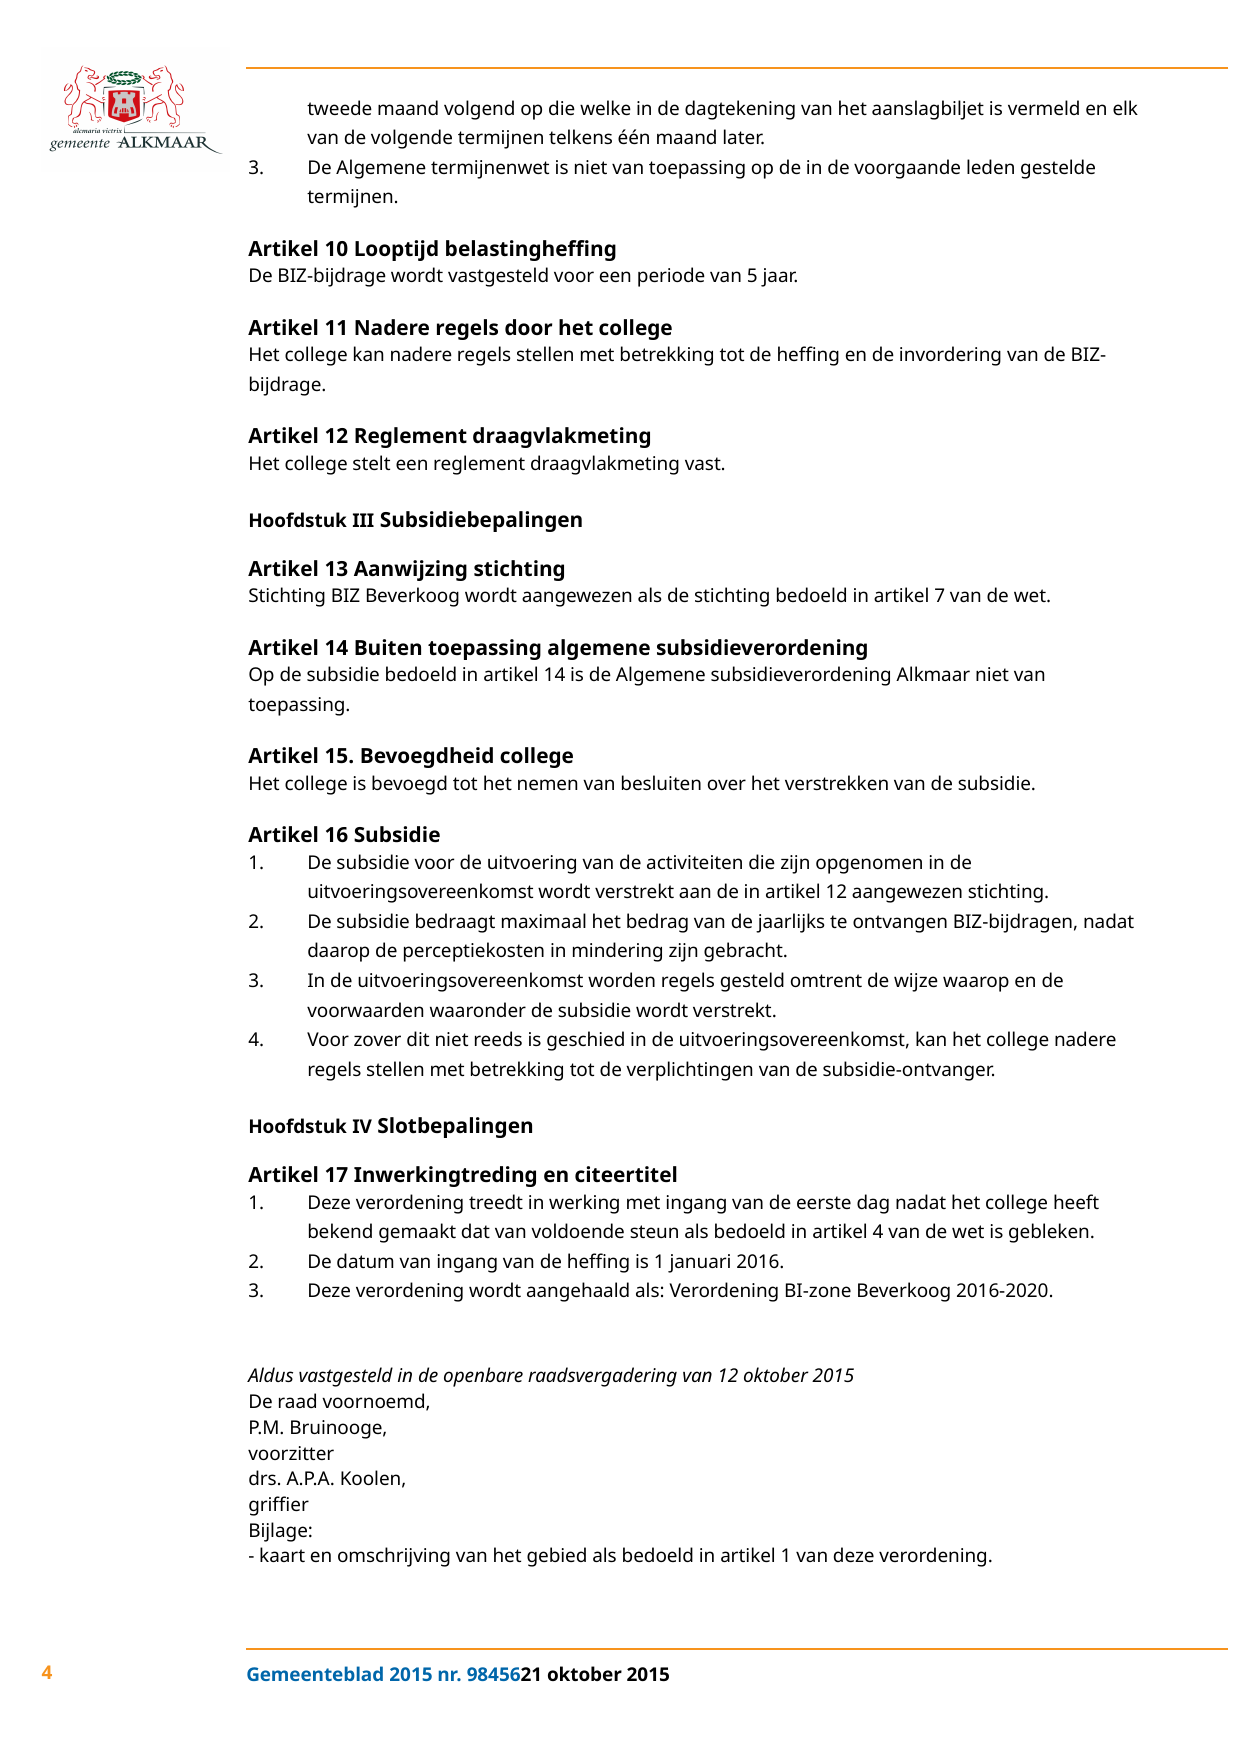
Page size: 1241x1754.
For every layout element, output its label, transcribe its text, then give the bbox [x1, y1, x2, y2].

text De BIZ-bijdrage wordt vastgesteld voor een periode van 5 jaar. [248, 262, 1152, 288]
list De datum van ingang van de heffing is 1 januari 2016. [248, 1248, 1152, 1274]
text Artikel 12 Reglement draagvlakmeting [248, 421, 1152, 450]
text Aldus vastgesteld in de openbare raadsvergadering van 12 oktober 2015 [248, 1363, 1152, 1388]
text Artikel 11 Nadere regels door het college [248, 313, 1152, 341]
text voorzitter [248, 1440, 1152, 1466]
picture [41, 47, 231, 172]
text Het college is bevoegd tot het nemen van besluiten over het verstrekken van de subsidie. [248, 770, 1152, 796]
text griffier [248, 1491, 1152, 1517]
text Stichting BIZ Beverkoog wordt aangewezen als de stichting bedoeld in artikel 7 van de wet. [248, 583, 1152, 608]
list Deze verordening treedt in werking met ingang van de eerste dag nadat het college heeft bekend gemaakt dat van voldoende steun als bedoeld in artikel 4 van de wet is gebleken. [248, 1189, 1152, 1244]
text Bijlage: [248, 1517, 1152, 1543]
list De Algemene termijnenwet is niet van toepassing op de in de voorgaande leden gestelde termijnen. [248, 154, 1152, 209]
text Op de subsidie bedoeld in artikel 14 is de Algemene subsidieverordening Alkmaar niet van toepassing. [248, 662, 1152, 717]
list De subsidie voor de uitvoering van de activiteiten die zijn opgenomen in de uitvoeringsovereenkomst wordt verstrekt aan de in artikel 12 aangewezen stichting. [248, 849, 1152, 904]
list Deze verordening wordt aangehaald als: Verordening BI-zone Beverkoog 2016-2020. [248, 1278, 1152, 1303]
text P.M. Bruinooge, [248, 1414, 1152, 1440]
list tweede maand volgend op die welke in de dagtekening van het aanslagbiljet is vermeld en elk van de volgende termijnen telkens één maand later. [248, 95, 1152, 150]
text De raad voornoemd, [248, 1388, 1152, 1414]
text Artikel 16 Subsidie [248, 820, 1152, 849]
text - kaart en omschrijving van het gebied als bedoeld in artikel 1 van deze verordening. [248, 1543, 1152, 1568]
text Artikel 15. Bevoegdheid college [248, 742, 1152, 770]
text Artikel 17 Inwerkingtreding en citeertitel [248, 1161, 1152, 1189]
text Hoofdstuk III Subsidiebepalingen [248, 505, 1152, 533]
list Voor zover dit niet reeds is geschied in de uitvoeringsovereenkomst, kan het college nadere regels stellen met betrekking tot de verplichtingen van de subsidie-ontvanger. [248, 1026, 1152, 1082]
list In de uitvoeringsovereenkomst worden regels gesteld omtrent de wijze waarop en de voorwaarden waaronder de subsidie wordt verstrekt. [248, 967, 1152, 1022]
text Artikel 13 Aanwijzing stichting [248, 554, 1152, 583]
text Het college stelt een reglement draagvlakmeting vast. [248, 450, 1152, 475]
text Artikel 10 Looptijd belastingheffing [248, 234, 1152, 262]
list De subsidie bedraagt maximaal het bedrag van de jaarlijks te ontvangen BIZ-bijdragen, nadat daarop de perceptiekosten in mindering zijn gebracht. [248, 908, 1152, 963]
text Het college kan nadere regels stellen met betrekking tot de heffing en de invordering van de BIZ-bijdrage. [248, 341, 1152, 397]
text Hoofdstuk IV Slotbepalingen [248, 1111, 1152, 1140]
text Artikel 14 Buiten toepassing algemene subsidieverordening [248, 633, 1152, 662]
text drs. A.P.A. Koolen, [248, 1466, 1152, 1491]
